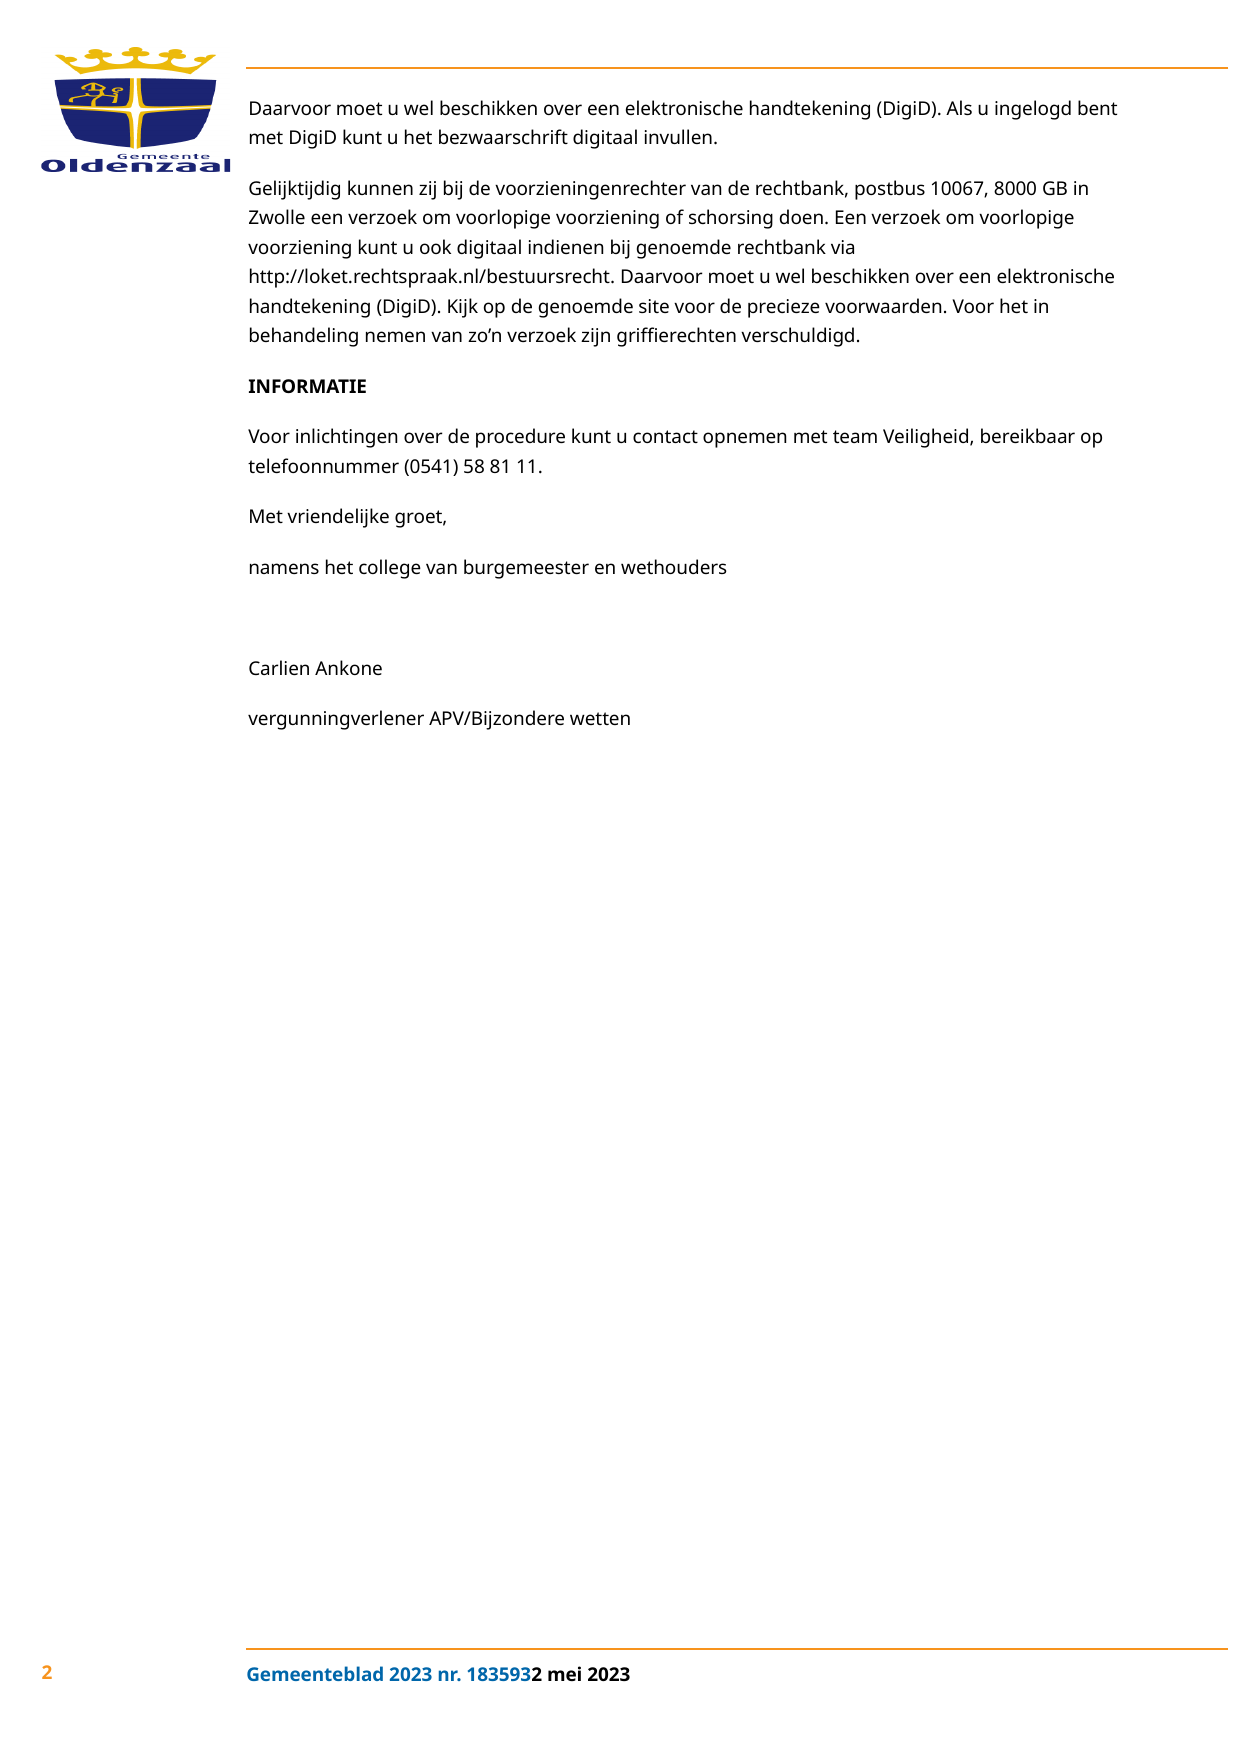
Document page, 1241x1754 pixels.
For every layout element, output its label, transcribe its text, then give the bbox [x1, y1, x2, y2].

picture [41, 47, 231, 172]
text vergunningverlener APV/Bijzondere wetten [248, 705, 1152, 731]
text Carlien Ankone [248, 655, 1152, 681]
text Met vriendelijke groet, [248, 503, 1152, 529]
text Gelijktijdig kunnen zij bij de voorzieningenrechter van de rechtbank, postbus 10067, 8000 GB in Zwolle een verzoek om voorlopige voorziening of schorsing doen. Een verzoek om voorlopige voorziening kunt u ook digitaal indienen bij genoemde rechtbank via http://loket.rechtspraak.nl/bestuursrecht. Daarvoor moet u wel beschikken over een elektronische handtekening (DigiD). Kijk op de genoemde site voor de precieze voorwaarden. Voor het in behandeling nemen van zo’n verzoek zijn griffierechten verschuldigd. [248, 175, 1152, 348]
text namens het college van burgemeester en wethouders [248, 554, 1152, 580]
text INFORMATIE [248, 373, 1152, 399]
text Daarvoor moet u wel beschikken over een elektronische handtekening (DigiD). Als u ingelogd bent met DigiD kunt u het bezwaarschrift digitaal invullen. [248, 95, 1152, 150]
text Voor inlichtingen over de procedure kunt u contact opnemen met team Veiligheid, bereikbaar op telefoonnummer (0541) 58 81 11. [248, 423, 1152, 479]
